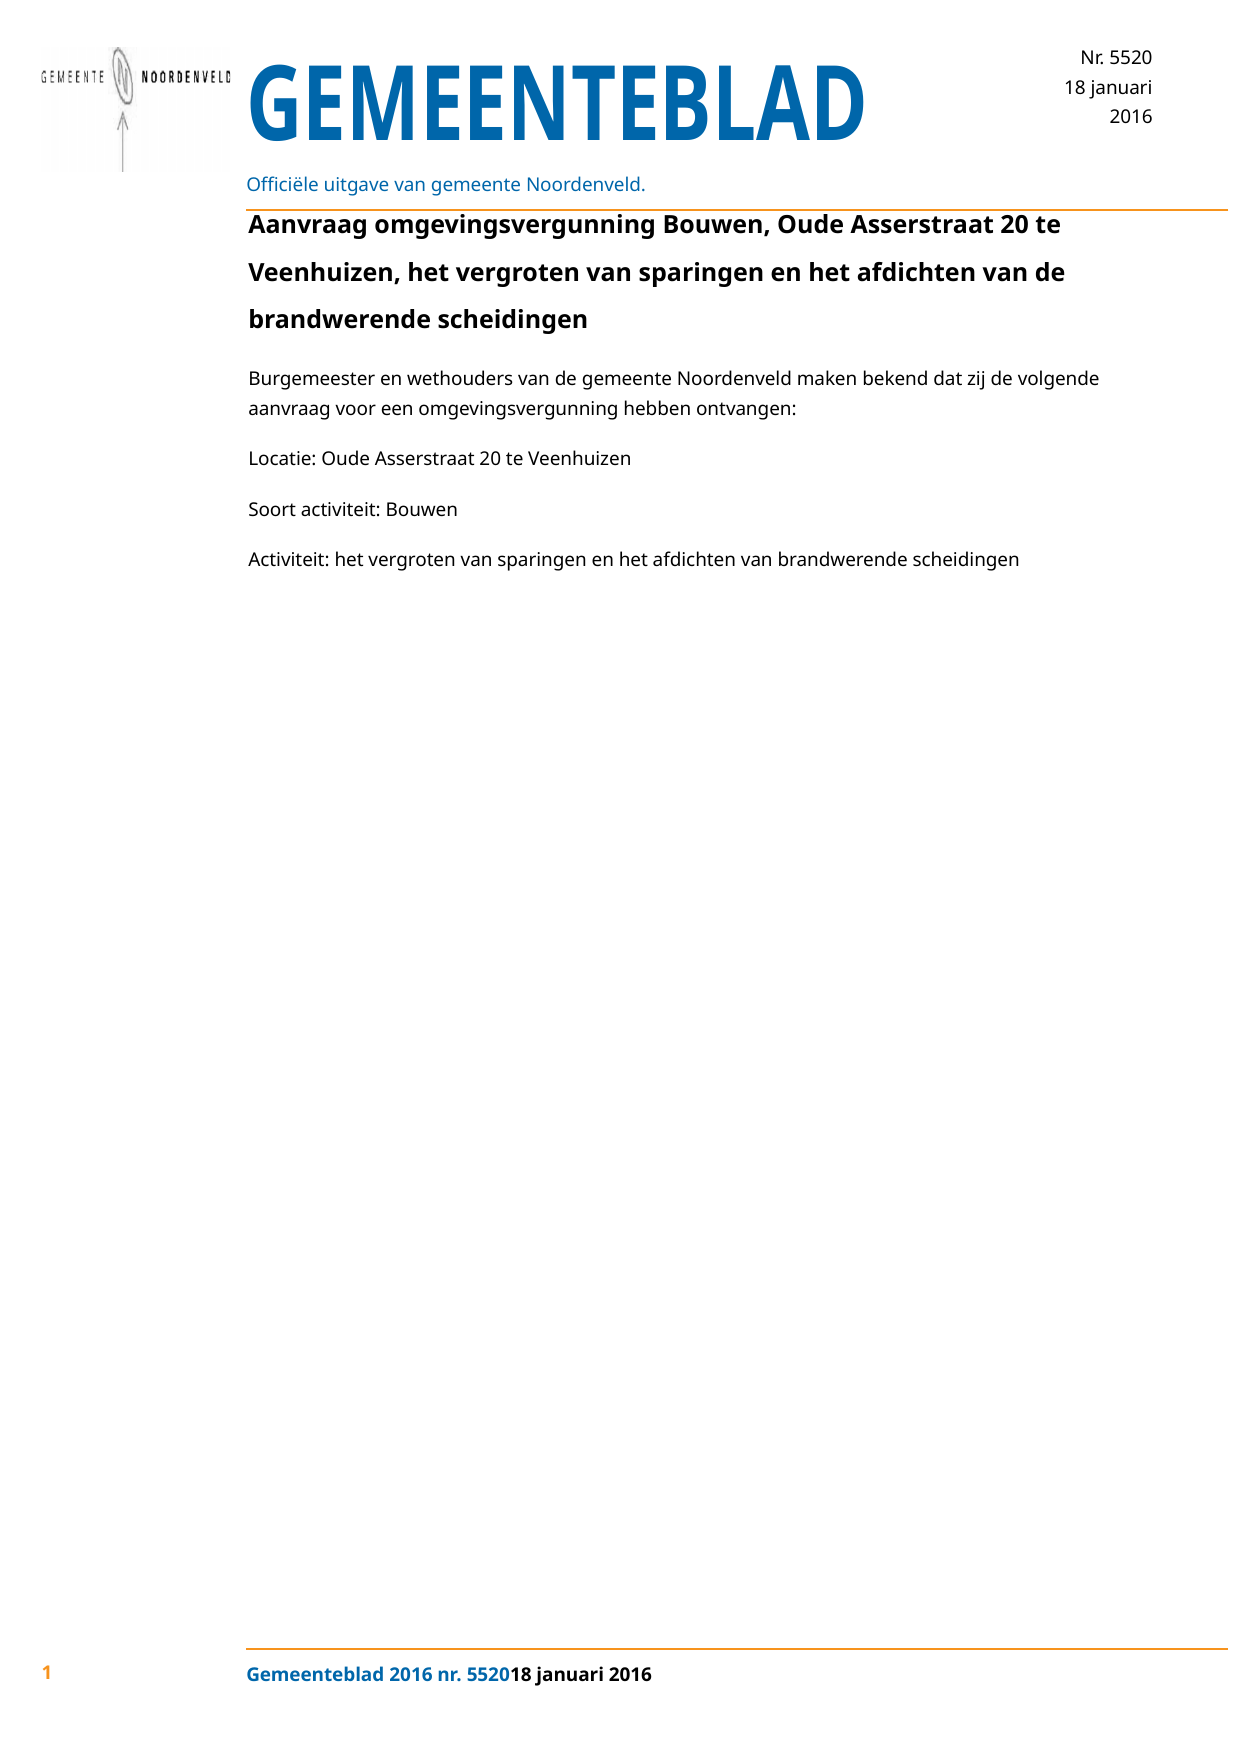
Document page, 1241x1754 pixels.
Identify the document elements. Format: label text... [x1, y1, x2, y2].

text Locatie: Oude Asserstraat 20 te Veenhuizen [248, 446, 1152, 471]
text Burgemeester en wethouders van de gemeente Noordenveld maken bekend dat zij de volgende aanvraag voor een omgevingsvergunning hebben ontvangen: [248, 366, 1152, 421]
text Soort activiteit: Bouwen [248, 496, 1152, 522]
text Aanvraag omgevingsvergunning Bouwen, Oude Asserstraat 20 te Veenhuizen, het vergroten van sparingen en het afdichten van de brandwerende scheidingen [248, 211, 1152, 336]
picture [41, 47, 231, 172]
text Activiteit: het vergroten van sparingen en het afdichten van brandwerende scheidingen [248, 546, 1152, 572]
